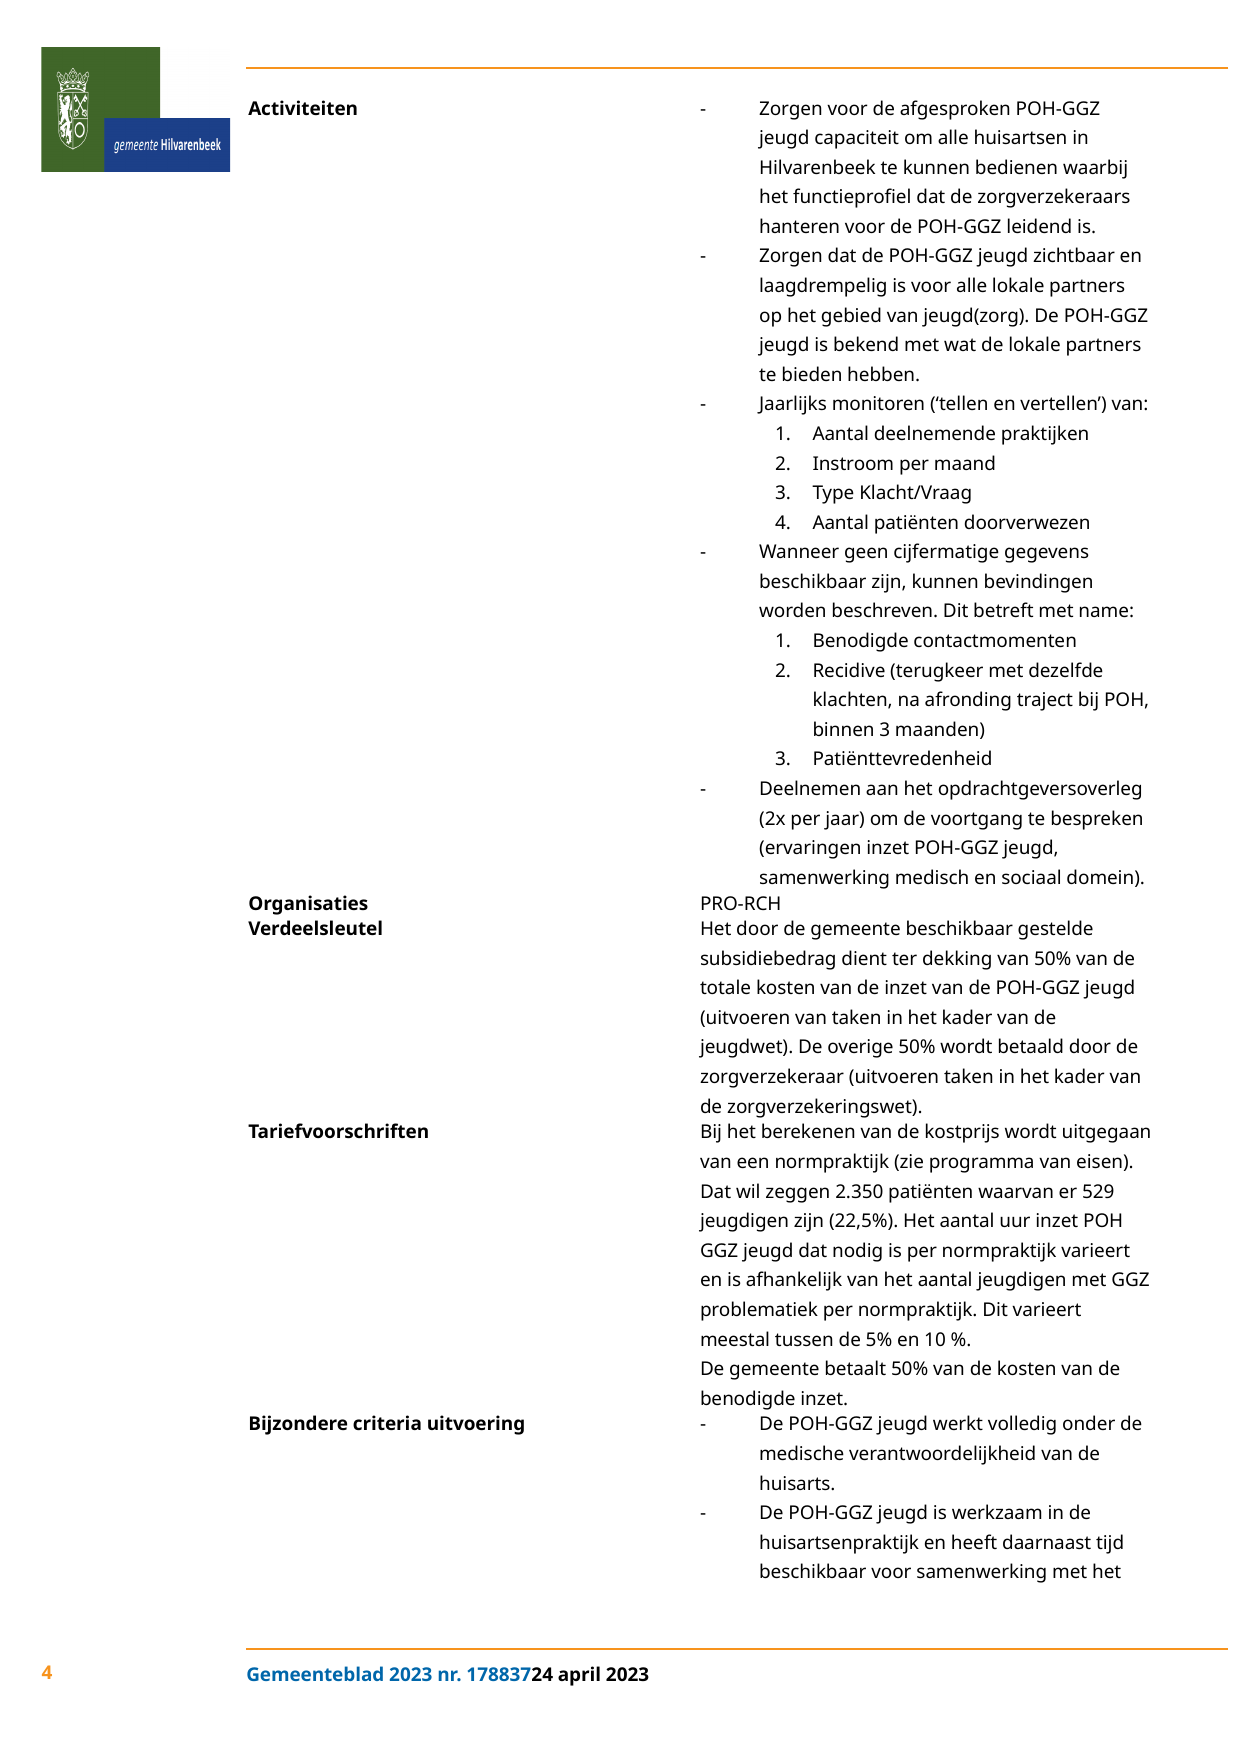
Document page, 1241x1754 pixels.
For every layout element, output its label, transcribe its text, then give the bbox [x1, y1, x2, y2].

table_cell De POH-GGZ jeugd werkt volledig onder de medische verantwoordelijkheid van de huisarts. De POH-GGZ jeugd is werkzaam in de huisartsenpraktijk en heeft daarnaast tijd beschikbaar voor samenwerking met het [700, 1411, 1152, 1584]
table_cell Activiteiten [248, 95, 700, 890]
table_cell PRO-RCH [700, 890, 1152, 915]
table_cell Verdeelsleutel [248, 915, 700, 1119]
table_cell Tariefvoorschriften [248, 1119, 700, 1411]
table_cell Bijzondere criteria uitvoering [248, 1411, 700, 1584]
table_cell Bij het berekenen van de kostprijs wordt uitgegaan van een normpraktijk (zie programma van eisen). Dat wil zeggen 2.350 patiënten waarvan er 529 jeugdigen zijn (22,5%). Het aantal uur inzet POH GGZ jeugd dat nodig is per normpraktijk varieert en is afhankelijk van het aantal jeugdigen met GGZ problematiek per normpraktijk. Dit varieert meestal tussen de 5% en 10 %. De gemeente betaalt 50% van de kosten van de benodigde inzet. [700, 1119, 1152, 1411]
table_cell Het door de gemeente beschikbaar gestelde subsidiebedrag dient ter dekking van 50% van de totale kosten van de inzet van de POH-GGZ jeugd (uitvoeren van taken in het kader van de jeugdwet). De overige 50% wordt betaald door de zorgverzekeraar (uitvoeren taken in het kader van de zorgverzekeringswet). [700, 915, 1152, 1119]
table_cell Zorgen voor de afgesproken POH-GGZ jeugd capaciteit om alle huisartsen in Hilvarenbeek te kunnen bedienen waarbij het functieprofiel dat de zorgverzekeraars hanteren voor de POH-GGZ leidend is. Zorgen dat de POH-GGZ jeugd zichtbaar en laagdrempelig is voor alle lokale partners op het gebied van jeugd(zorg). De POH-GGZ jeugd is bekend met wat de lokale partners te bieden hebben. Jaarlijks monitoren (‘tellen en vertellen’) van: Aantal deelnemende praktijken Instroom per maand Type Klacht/Vraag Aantal patiënten doorverwezen Wanneer geen cijfermatige gegevens beschikbaar zijn, kunnen bevindingen worden beschreven. Dit betreft met name: Benodigde contactmomenten Recidive (terugkeer met dezelfde klachten, na afronding traject bij POH, binnen 3 maanden) Patiënttevredenheid Deelnemen aan het opdrachtgeversoverleg (2x per jaar) om de voortgang te bespreken (ervaringen inzet POH-GGZ jeugd, samenwerking medisch en sociaal domein). [700, 95, 1152, 890]
table_cell Organisaties [248, 890, 700, 915]
picture [41, 47, 231, 172]
